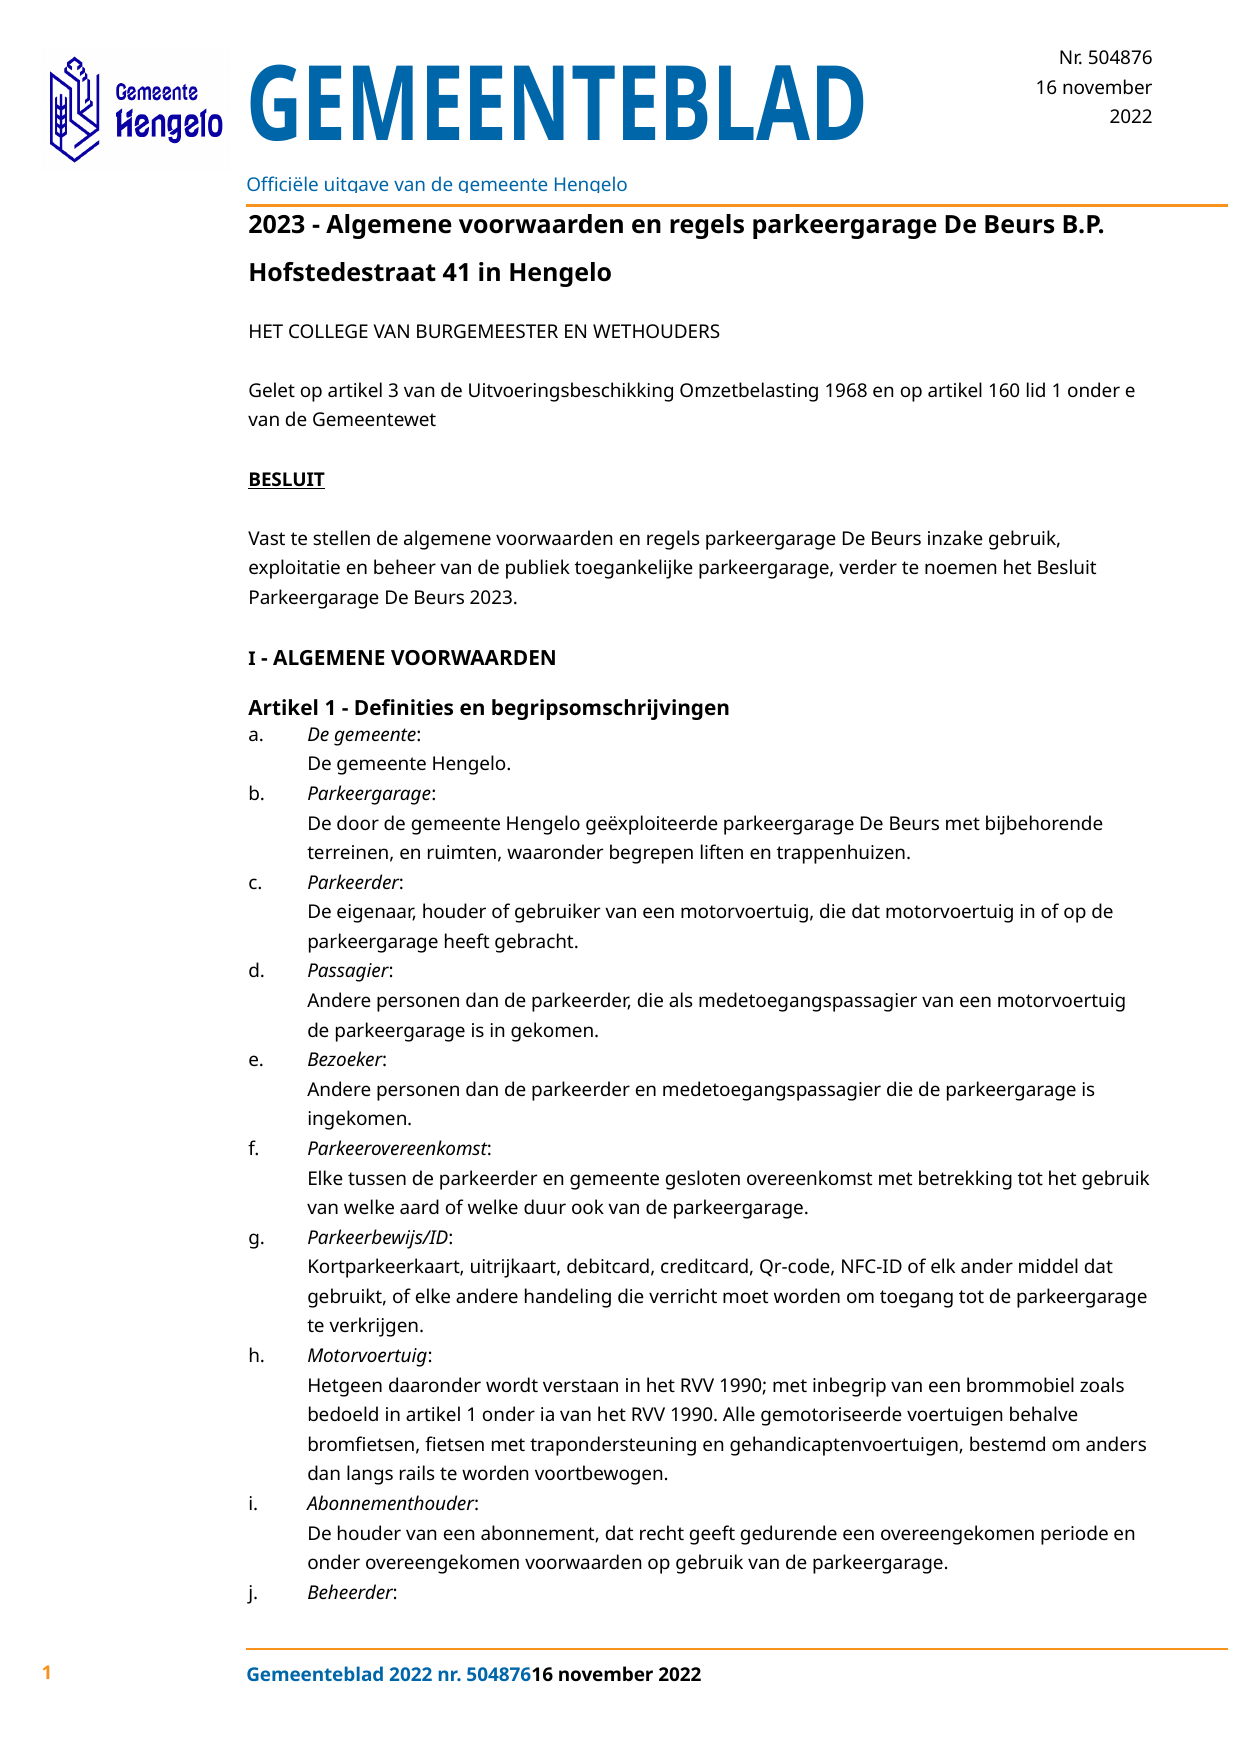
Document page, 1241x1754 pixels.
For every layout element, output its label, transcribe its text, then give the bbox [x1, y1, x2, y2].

list Andere personen dan de parkeerder, die als medetoegangspassagier van een motorvoertuig de parkeergarage is in gekomen. [248, 987, 1152, 1043]
list Kortparkeerkaart, uitrijkaart, debitcard, creditcard, Qr-code, NFC-ID of elk ander middel dat gebruikt, of elke andere handeling die verricht moet worden om toegang tot de parkeergarage te verkrijgen. [248, 1253, 1152, 1338]
list Hetgeen daaronder wordt verstaan in het RVV 1990; met inbegrip van een brommobiel zoals bedoeld in artikel 1 onder ia van het RVV 1990. Alle gemotoriseerde voertuigen behalve bromfietsen, fietsen met trapondersteuning en gehandicaptenvoertuigen, bestemd om anders dan langs rails te worden voortbewogen. [248, 1372, 1152, 1486]
list Andere personen dan de parkeerder en medetoegangspassagier die de parkeergarage is ingekomen. [248, 1076, 1152, 1131]
list Beheerder: [248, 1579, 1152, 1605]
list De door de gemeente Hengelo geëxploiteerde parkeergarage De Beurs met bijbehorende terreinen, en ruimten, waaronder begrepen liften en trappenhuizen. [248, 810, 1152, 865]
list De gemeente Hengelo. [248, 751, 1152, 776]
list Passagier: [248, 958, 1152, 983]
list Parkeerbewijs/ID: [248, 1224, 1152, 1250]
text Gelet op artikel 3 van de Uitvoeringsbeschikking Omzetbelasting 1968 en op artikel 160 lid 1 onder e van de Gemeentewet [248, 377, 1152, 432]
list Parkeerder: [248, 869, 1152, 895]
list De houder van een abonnement, dat recht geeft gedurende een overeengekomen periode en onder overeengekomen voorwaarden op gebruik van de parkeergarage. [248, 1520, 1152, 1575]
text 2023 - Algemene voorwaarden en regels parkeergarage De Beurs B.P. Hofstedestraat 41 in Hengelo [248, 207, 1152, 288]
text I - ALGEMENE VOORWAARDEN [248, 643, 1152, 672]
text BESLUIT [248, 466, 1152, 492]
picture [41, 47, 231, 172]
list Parkeerovereenkomst: [248, 1135, 1152, 1161]
list Bezoeker: [248, 1046, 1152, 1072]
list Abonnementhouder: [248, 1490, 1152, 1516]
list De eigenaar, houder of gebruiker van een motorvoertuig, die dat motorvoertuig in of op de parkeergarage heeft gebracht. [248, 898, 1152, 954]
text HET COLLEGE VAN BURGEMEESTER EN WETHOUDERS [248, 318, 1152, 344]
list Motorvoertuig: [248, 1342, 1152, 1368]
list Elke tussen de parkeerder en gemeente gesloten overeenkomst met betrekking tot het gebruik van welke aard of welke duur ook van de parkeergarage. [248, 1165, 1152, 1220]
text Artikel 1 - Definities en begripsomschrijvingen [248, 693, 1152, 721]
text Vast te stellen de algemene voorwaarden en regels parkeergarage De Beurs inzake gebruik, exploitatie en beheer van de publiek toegankelijke parkeergarage, verder te noemen het Besluit Parkeergarage De Beurs 2023. [248, 525, 1152, 610]
list De gemeente: [248, 721, 1152, 747]
list Parkeergarage: [248, 780, 1152, 806]
